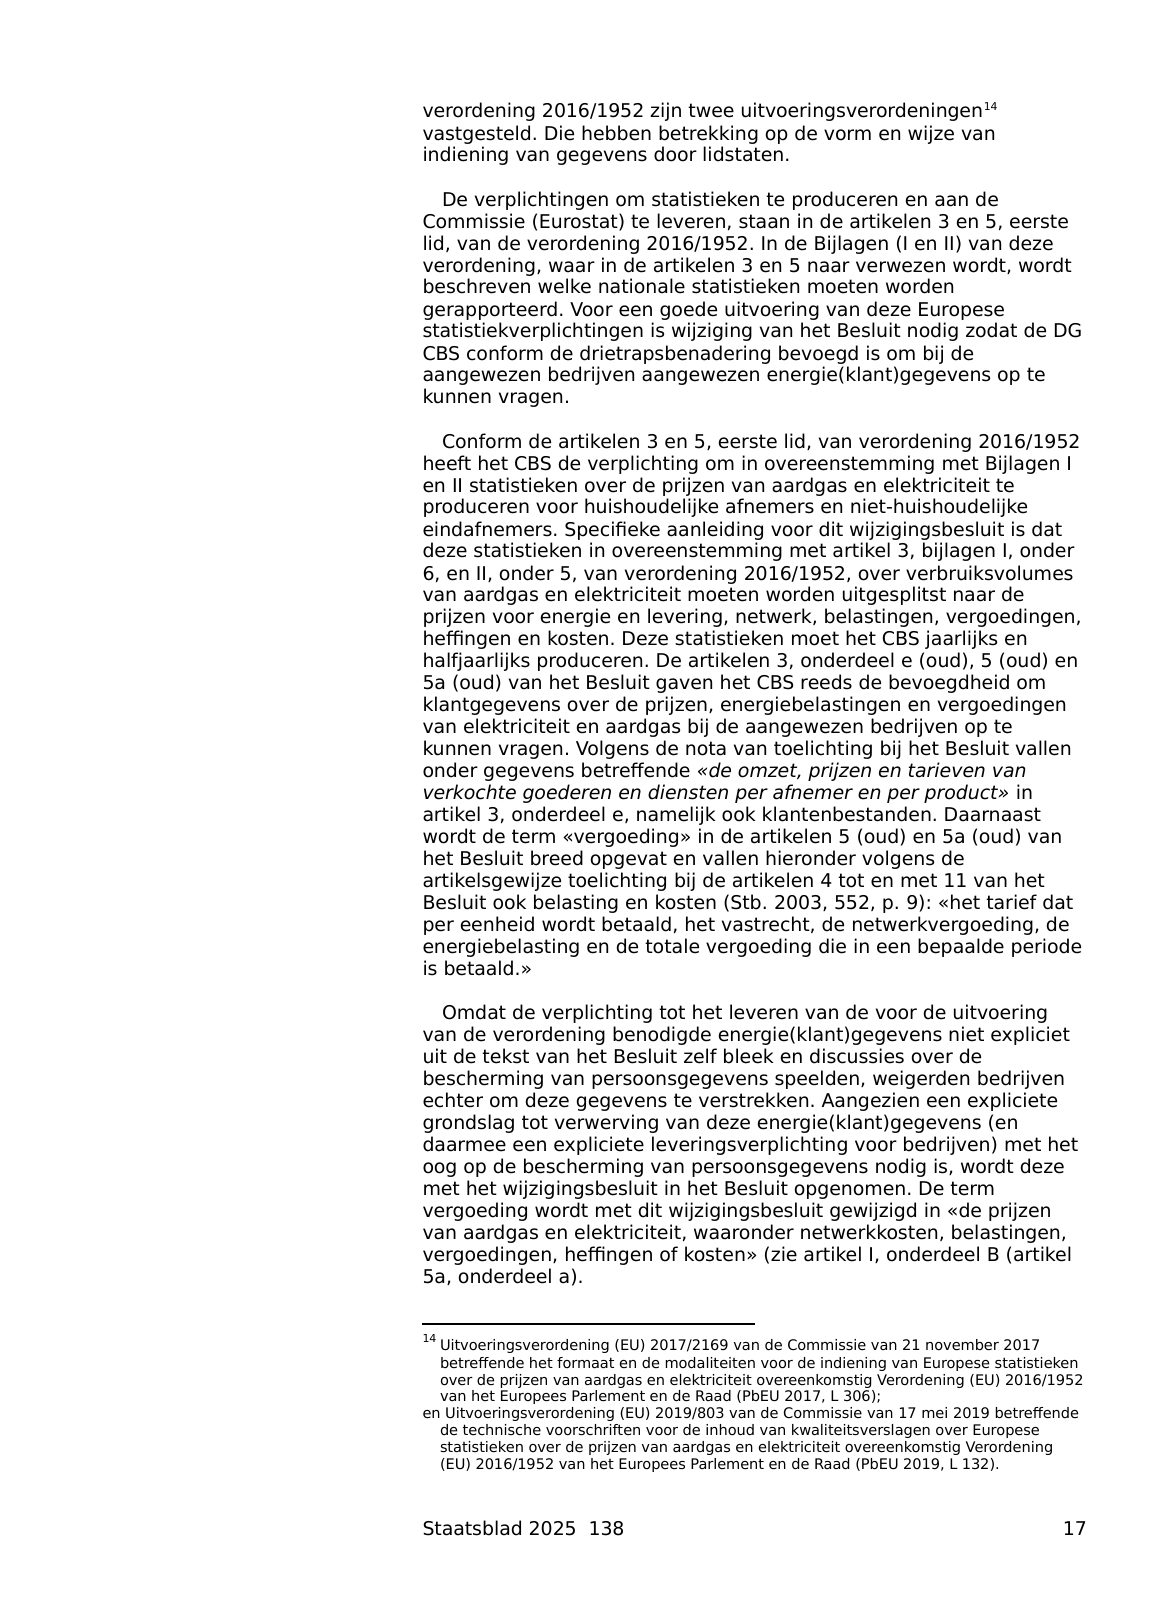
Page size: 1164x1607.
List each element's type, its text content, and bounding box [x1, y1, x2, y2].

text Conform de artikelen 3 en 5, eerste lid, van verordening 2016/1952 heeft het CBS de verplichting om in overeenstemming met Bijlagen I en II statistieken over de prijzen van aardgas en elektriciteit te produceren voor huishoudelijke afnemers en niet-huishoudelijke eindafnemers. Specifieke aanleiding voor dit wijzigingsbesluit is dat deze statistieken in overeenstemming met artikel 3, bijlagen I, onder 6, en II, onder 5, van verordening 2016/1952, over verbruiksvolumes van aardgas en elektriciteit moeten worden uitgesplitst naar de prijzen voor energie en levering, netwerk, belastingen, vergoedingen, heffingen en kosten. Deze statistieken moet het CBS jaarlijks en halfjaarlijks produceren. De artikelen 3, onderdeel e (oud), 5 (oud) en 5a (oud) van het Besluit gaven het CBS reeds de bevoegdheid om klantgegevens over de prijzen, energiebelastingen en vergoedingen van elektriciteit en aardgas bij de aangewezen bedrijven op te kunnen vragen. Volgens de nota van toelichting bij het Besluit vallen onder gegevens betreffende «de omzet, prijzen en tarieven van verkochte goederen en diensten per afnemer en per product» in artikel 3, onderdeel e, namelijk ook klantenbestanden. Daarnaast wordt de term «vergoeding» in de artikelen 5 (oud) en 5a (oud) van het Besluit breed opgevat en vallen hieronder volgens de artikelsgewijze toelichting bij de artikelen 4 tot en met 11 van het Besluit ook belasting en kosten (Stb. 2003, 552, p. 9): «het tarief dat per eenheid wordt betaald, het vastrecht, de netwerkvergoeding, de energiebelasting en de totale vergoeding die in een bepaalde periode is betaald.» [422, 431, 1087, 980]
text Uitvoeringsverordening (EU) 2017/2169 van de Commissie van 21 november 2017 betreffende het formaat en de modaliteiten voor de indiening van Europese statistieken over de prijzen van aardgas en elektriciteit overeenkomstig Verordening (EU) 2016/1952 van het Europees Parlement en de Raad (PbEU 2017, L 306); [422, 1333, 1087, 1405]
text De verplichtingen om statistieken te produceren en aan de Commissie (Eurostat) te leveren, staan in de artikelen 3 en 5, eerste lid, van de verordening 2016/1952. In de Bijlagen (I en II) van deze verordening, waar in de artikelen 3 en 5 naar verwezen wordt, wordt beschreven welke nationale statistieken moeten worden gerapporteerd. Voor een goede uitvoering van deze Europese statistiekverplichtingen is wijziging van het Besluit nodig zodat de DG CBS conform de drietrapsbenadering bevoegd is om bij de aangewezen bedrijven aangewezen energie(klant)gegevens op te kunnen vragen. [422, 188, 1087, 408]
text Omdat de verplichting tot het leveren van de voor de uitvoering van de verordening benodigde energie(klant)gegevens niet expliciet uit de tekst van het Besluit zelf bleek en discussies over de bescherming van persoonsgegevens speelden, weigerden bedrijven echter om deze gegevens te verstrekken. Aangezien een expliciete grondslag tot verwerving van deze energie(klant)gegevens (en daarmee een expliciete leveringsverplichting voor bedrijven) met het oog op de bescherming van persoonsgegevens nodig is, wordt deze met het wijzigingsbesluit in het Besluit opgenomen. De term vergoeding wordt met dit wijzigingsbesluit gewijzigd in «de prijzen van aardgas en elektriciteit, waaronder netwerkkosten, belastingen, vergoedingen, heffingen of kosten» (zie artikel I, onderdeel B (artikel 5a, onderdeel a). [422, 1002, 1087, 1288]
text en Uitvoeringsverordening (EU) 2019/803 van de Commissie van 17 mei 2019 betreffende de technische voorschriften voor de inhoud van kwaliteitsverslagen over Europese statistieken over de prijzen van aardgas en elektriciteit overeenkomstig Verordening (EU) 2016/1952 van het Europees Parlement en de Raad (PbEU 2019, L 132). [422, 1405, 1087, 1473]
text verordening 2016/1952 zijn twee uitvoeringsverordeningen vastgesteld. Die hebben betrekking op de vorm en wijze van indiening van gegevens door lidstaten. [422, 100, 1087, 166]
